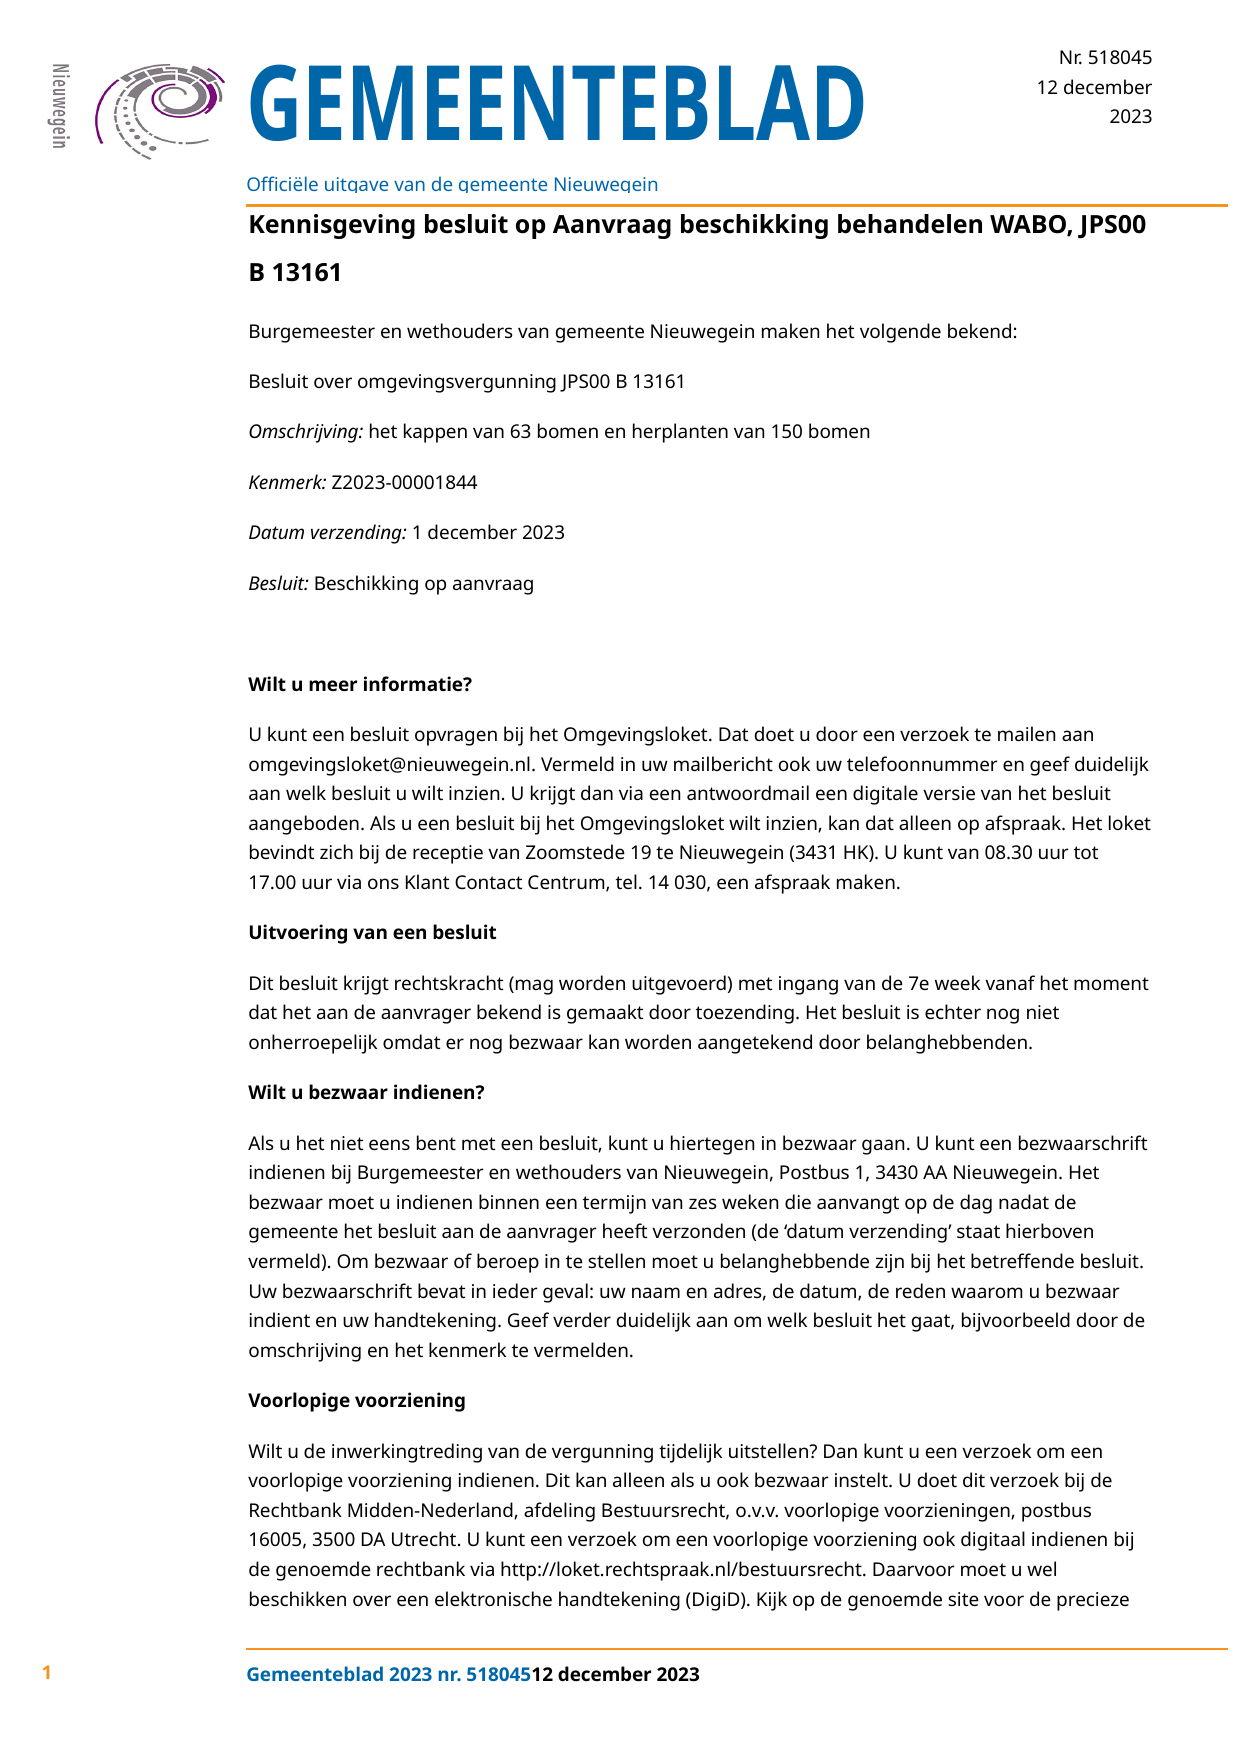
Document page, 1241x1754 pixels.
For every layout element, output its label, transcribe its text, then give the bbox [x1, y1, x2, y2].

text Uitvoering van een besluit [248, 919, 1152, 945]
text Kennisgeving besluit op Aanvraag beschikking behandelen WABO, JPS00 B 13161 [248, 207, 1152, 288]
text Besluit over omgevingsvergunning JPS00 B 13161 [248, 368, 1152, 394]
text Voorlopige voorziening [248, 1387, 1152, 1413]
text Besluit: Beschikking op aanvraag [248, 570, 1152, 596]
text Wilt u meer informatie? [248, 671, 1152, 697]
text U kunt een besluit opvragen bij het Omgevingsloket. Dat doet u door een verzoek te mailen aan omgevingsloket@nieuwegein.nl. Vermeld in uw mailbericht ook uw telefoonnummer en geef duidelijk aan welk besluit u wilt inzien. U krijgt dan via een antwoordmail een digitale versie van het besluit aangeboden. Als u een besluit bij het Omgevingsloket wilt inzien, kan dat alleen op afspraak. Het loket bevindt zich bij de receptie van Zoomstede 19 te Nieuwegein (3431 HK). U kunt van 08.30 uur tot 17.00 uur via ons Klant Contact Centrum, tel. 14 030, een afspraak maken. [248, 721, 1152, 895]
text Wilt u de inwerkingtreding van de vergunning tijdelijk uitstellen? Dan kunt u een verzoek om een voorlopige voorziening indienen. Dit kan alleen als u ook bezwaar instelt. U doet dit verzoek bij de Rechtbank Midden-Nederland, afdeling Bestuursrecht, o.v.v. voorlopige voorzieningen, postbus 16005, 3500 DA Utrecht. U kunt een verzoek om een voorlopige voorziening ook digitaal indienen bij de genoemde rechtbank via http://loket.rechtspraak.nl/bestuursrecht. Daarvoor moet u wel beschikken over een elektronische handtekening (DigiD). Kijk op de genoemde site voor de precieze [248, 1438, 1152, 1612]
text Kenmerk: Z2023-00001844 [248, 469, 1152, 495]
text Dit besluit krijgt rechtskracht (mag worden uitgevoerd) met ingang van de 7e week vanaf het moment dat het aan de aanvrager bekend is gemaakt door toezending. Het besluit is echter nog niet onherroepelijk omdat er nog bezwaar kan worden aangetekend door belanghebbenden. [248, 970, 1152, 1055]
text Als u het niet eens bent met een besluit, kunt u hiertegen in bezwaar gaan. U kunt een bezwaarschrift indienen bij Burgemeester en wethouders van Nieuwegein, Postbus 1, 3430 AA Nieuwegein. Het bezwaar moet u indienen binnen een termijn van zes weken die aanvangt op de dag nadat de gemeente het besluit aan de aanvrager heeft verzonden (de ‘datum verzending’ staat hierboven vermeld). Om bezwaar of beroep in te stellen moet u belanghebbende zijn bij het betreffende besluit. Uw bezwaarschrift bevat in ieder geval: uw naam en adres, de datum, de reden waarom u bezwaar indient en uw handtekening. Geef verder duidelijk aan om welk besluit het gaat, bijvoorbeeld door de omschrijving en het kenmerk te vermelden. [248, 1130, 1152, 1363]
text Omschrijving: het kappen van 63 bomen en herplanten van 150 bomen [248, 419, 1152, 444]
text Wilt u bezwaar indienen? [248, 1079, 1152, 1105]
text Burgemeester en wethouders van gemeente Nieuwegein maken het volgende bekend: [248, 318, 1152, 344]
picture [41, 47, 231, 172]
text Datum verzending: 1 december 2023 [248, 519, 1152, 545]
